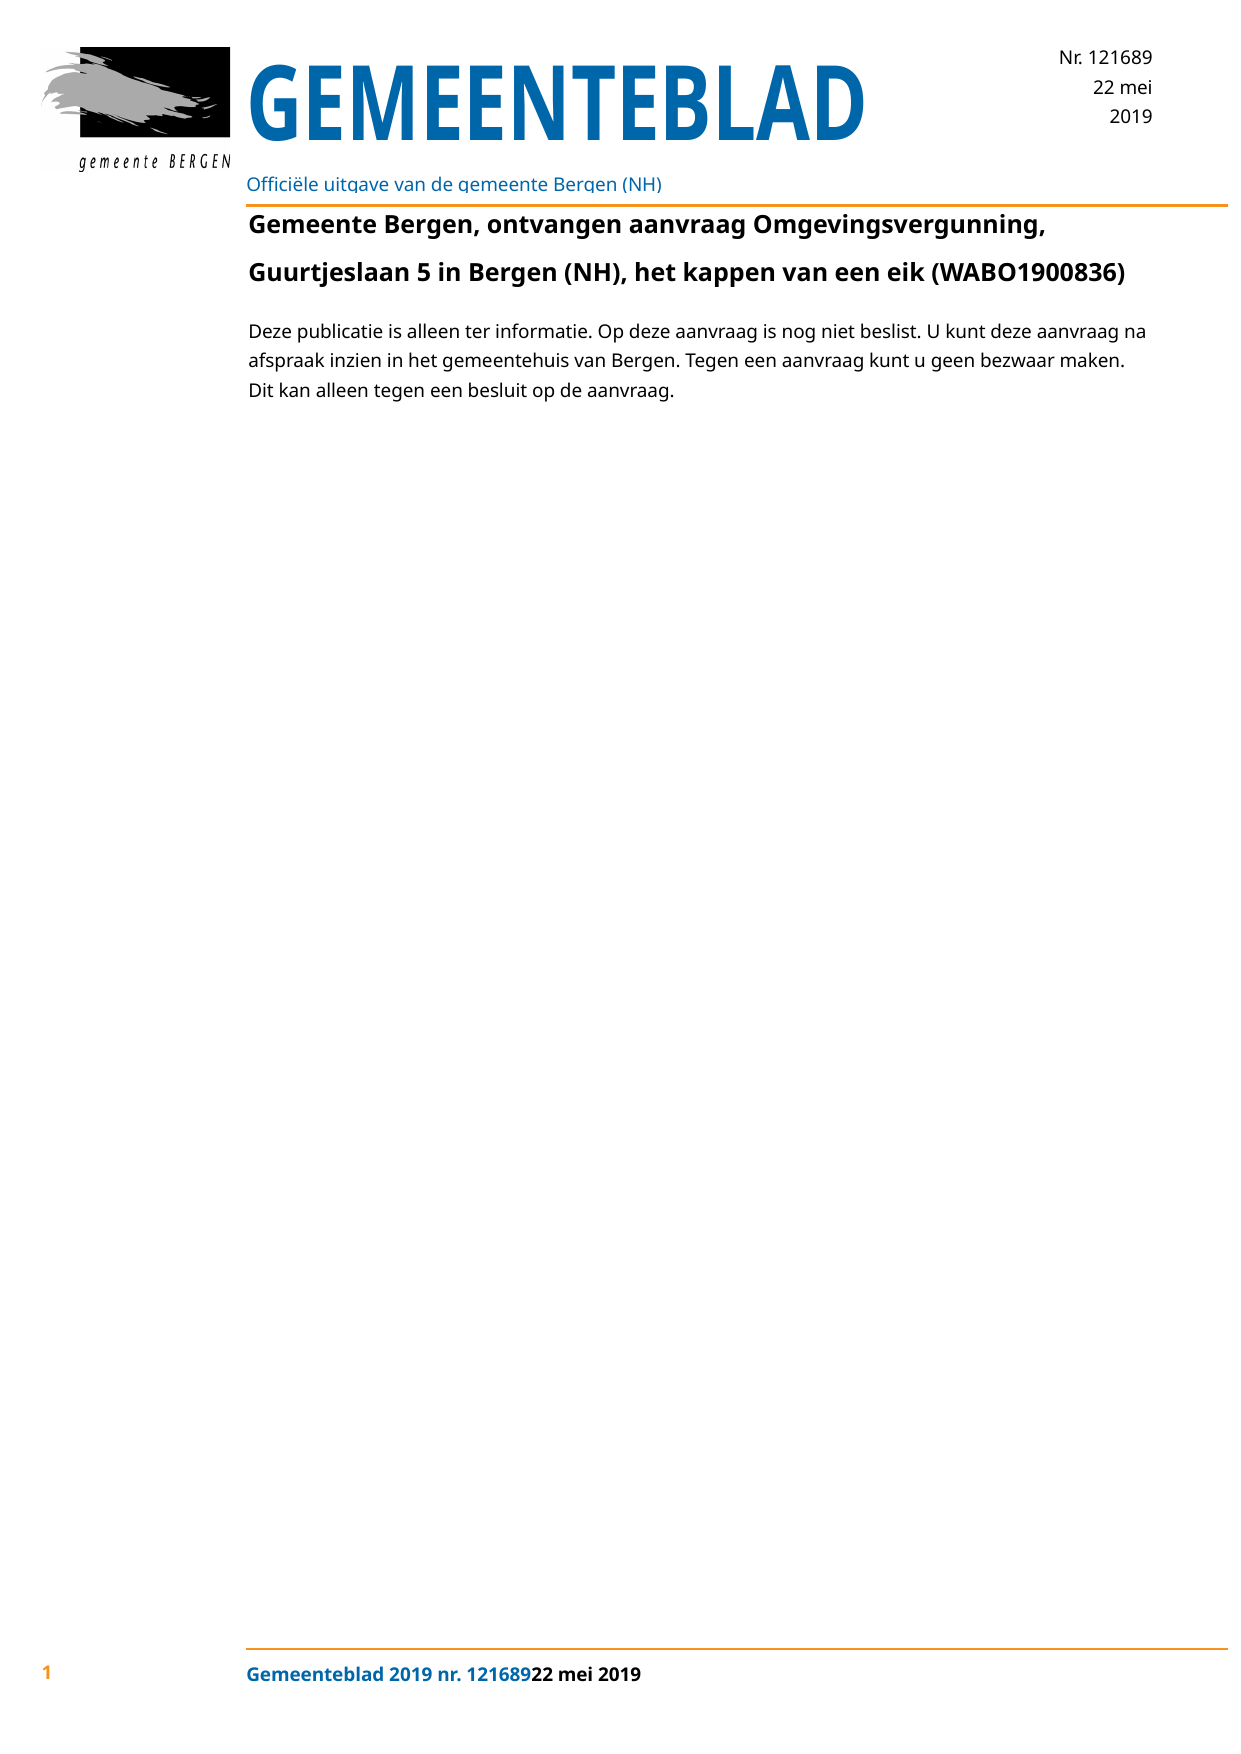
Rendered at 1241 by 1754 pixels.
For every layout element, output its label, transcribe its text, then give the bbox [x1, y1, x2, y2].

picture [41, 47, 231, 172]
text Gemeente Bergen, ontvangen aanvraag Omgevingsvergunning, Guurtjeslaan 5 in Bergen (NH), het kappen van een eik (WABO1900836) [248, 207, 1152, 288]
text Deze publicatie is alleen ter informatie. Op deze aanvraag is nog niet beslist. U kunt deze aanvraag na afspraak inzien in het gemeentehuis van Bergen. Tegen een aanvraag kunt u geen bezwaar maken. Dit kan alleen tegen een besluit op de aanvraag. [248, 318, 1152, 403]
